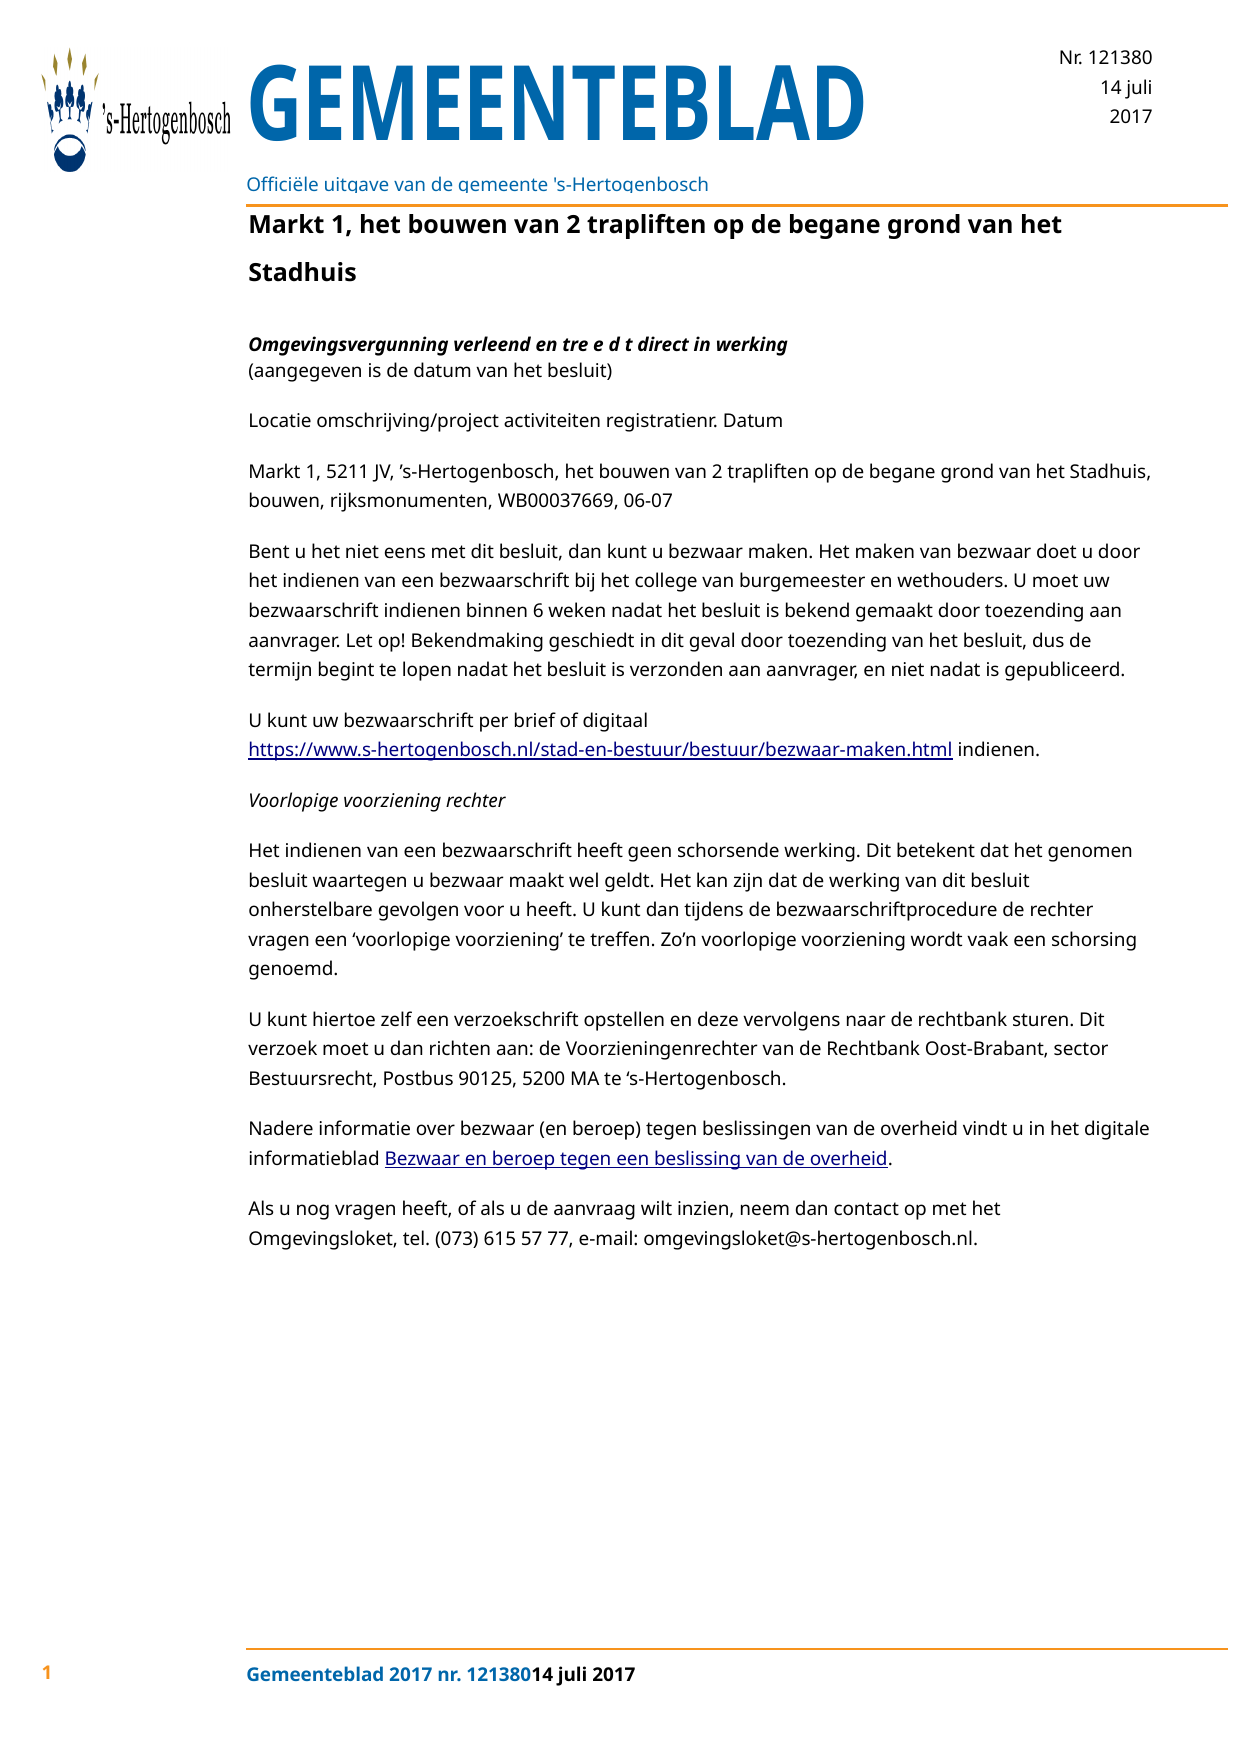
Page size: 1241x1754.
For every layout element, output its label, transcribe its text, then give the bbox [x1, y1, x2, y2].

text Voorlopige voorziening rechter [248, 787, 1152, 812]
picture [41, 47, 231, 172]
text U kunt uw bezwaarschrift per brief of digitaal https://www.s-hertogenbosch.nl/stad-en-bestuur/bestuur/bezwaar-maken.html indienen. [248, 707, 1152, 762]
text Markt 1, 5211 JV, ’s-Hertogenbosch, het bouwen van 2 trapliften op de begane grond van het Stadhuis, bouwen, rijksmonumenten, WB00037669, 06-07 [248, 458, 1152, 513]
text Het indienen van een bezwaarschrift heeft geen schorsende werking. Dit betekent dat het genomen besluit waartegen u bezwaar maakt wel geldt. Het kan zijn dat de werking van dit besluit onherstelbare gevolgen voor u heeft. U kunt dan tijdens de bezwaarschriftprocedure de rechter vragen een ‘voorlopige voorziening’ te treffen. Zo’n voorlopige voorziening wordt vaak een schorsing genoemd. [248, 837, 1152, 981]
text Bent u het niet eens met dit besluit, dan kunt u bezwaar maken. Het maken van bezwaar doet u door het indienen van een bezwaarschrift bij het college van burgemeester en wethouders. U moet uw bezwaarschrift indienen binnen 6 weken nadat het besluit is bekend gemaakt door toezending aan aanvrager. Let op! Bekendmaking geschiedt in dit geval door toezending van het besluit, dus de termijn begint te lopen nadat het besluit is verzonden aan aanvrager, en niet nadat is gepubliceerd. [248, 538, 1152, 682]
text Markt 1, het bouwen van 2 trapliften op de begane grond van het Stadhuis [248, 207, 1152, 288]
text Nadere informatie over bezwaar (en beroep) tegen beslissingen van de overheid vindt u in het digitale informatieblad Bezwaar en beroep tegen een beslissing van de overheid. [248, 1116, 1152, 1171]
text Als u nog vragen heeft, of als u de aanvraag wilt inzien, neem dan contact op met het Omgevingsloket, tel. (073) 615 57 77, e-mail: omgevingsloket@s-hertogenbosch.nl. [248, 1196, 1152, 1251]
text (aangegeven is de datum van het besluit) [248, 357, 1152, 383]
text Locatie omschrijving/project activiteiten registratienr. Datum [248, 408, 1152, 433]
text Omgevingsvergunning verleend en tre e d t direct in werking [248, 331, 1152, 357]
text U kunt hiertoe zelf een verzoekschrift opstellen en deze vervolgens naar de rechtbank sturen. Dit verzoek moet u dan richten aan: de Voorzieningenrechter van de Rechtbank Oost-Brabant, sector Bestuursrecht, Postbus 90125, 5200 MA te ‘s-Hertogenbosch. [248, 1006, 1152, 1091]
